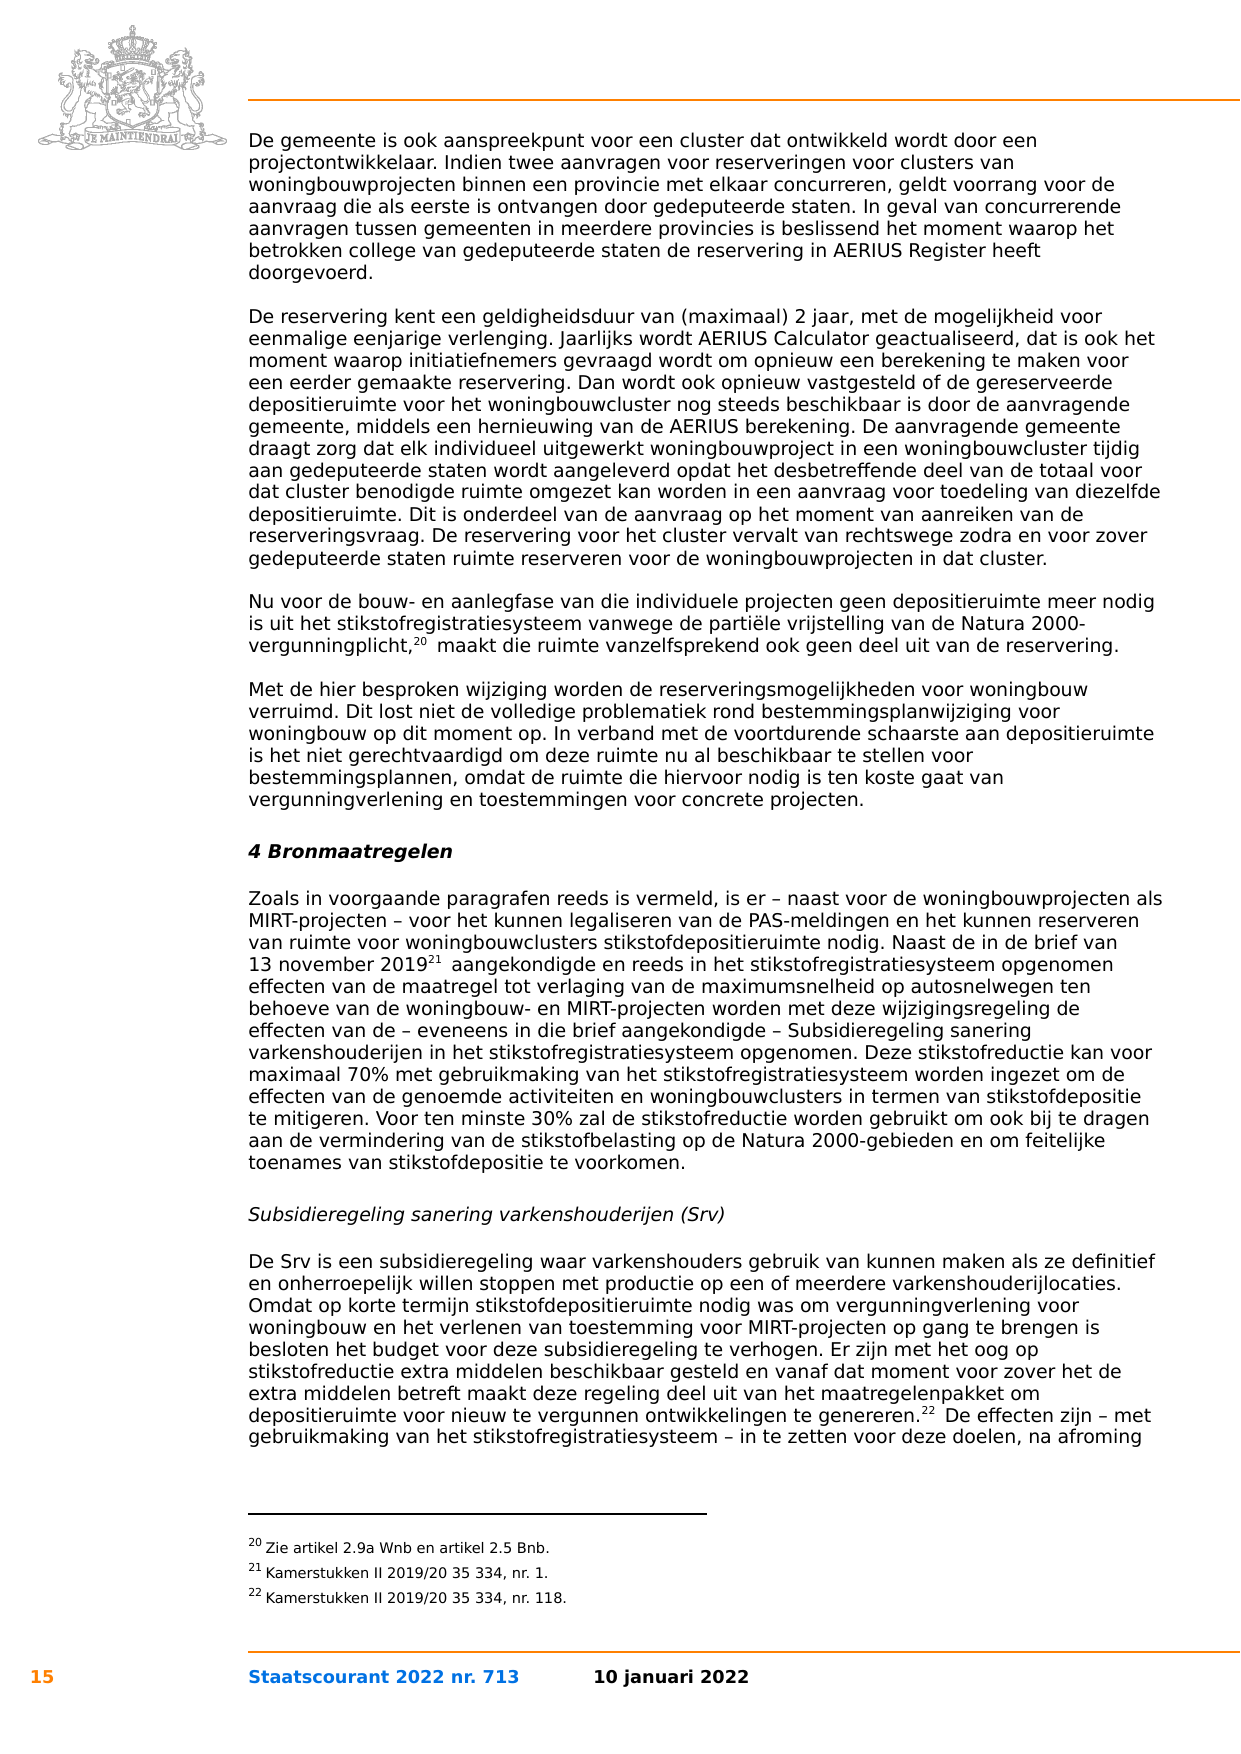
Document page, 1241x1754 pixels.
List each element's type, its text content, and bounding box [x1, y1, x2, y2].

text De reservering kent een geldigheidsduur van (maximaal) 2 jaar, met de mogelijkheid voor eenmalige eenjarige verlenging. Jaarlijks wordt AERIUS Calculator geactualiseerd, dat is ook het moment waarop initiatiefnemers gevraagd wordt om opnieuw een berekening te maken voor een eerder gemaakte reservering. Dan wordt ook opnieuw vastgesteld of de gereserveerde depositieruimte voor het woningbouwcluster nog steeds beschikbaar is door de aanvragende gemeente, middels een hernieuwing van de AERIUS berekening. De aanvragende gemeente draagt zorg dat elk individueel uitgewerkt woningbouwproject in een woningbouwcluster tijdig aan gedeputeerde staten wordt aangeleverd opdat het desbetreffende deel van de totaal voor dat cluster benodigde ruimte omgezet kan worden in een aanvraag voor toedeling van diezelfde depositieruimte. Dit is onderdeel van de aanvraag op het moment van aanreiken van de reserveringsvraag. De reservering voor het cluster vervalt van rechtswege zodra en voor zover gedeputeerde staten ruimte reserveren voor de woningbouwprojecten in dat cluster. [248, 306, 1163, 569]
text Zie artikel 2.9a Wnb en artikel 2.5 Bnb. [248, 1536, 1163, 1558]
text De gemeente is ook aanspreekpunt voor een cluster dat ontwikkeld wordt door een projectontwikkelaar. Indien twee aanvragen voor reserveringen voor clusters van woningbouwprojecten binnen een provincie met elkaar concurreren, geldt voorrang voor de aanvraag die als eerste is ontvangen door gedeputeerde staten. In geval van concurrerende aanvragen tussen gemeenten in meerdere provincies is beslissend het moment waarop het betrokken college van gedeputeerde staten de reservering in AERIUS Register heeft doorgevoerd. [248, 130, 1163, 284]
picture [38, 25, 227, 150]
text Kamerstukken II 2019/20 35 334, nr. 1. [248, 1561, 1163, 1583]
text Met de hier besproken wijziging worden de reserveringsmogelijkheden voor woningbouw verruimd. Dit lost niet de volledige problematiek rond bestemmingsplanwijziging voor woningbouw op dit moment op. In verband met de voortdurende schaarste aan depositieruimte is het niet gerechtvaardigd om deze ruimte nu al beschikbaar te stellen voor bestemmingsplannen, omdat de ruimte die hiervoor nodig is ten koste gaat van vergunningverlening en toestemmingen voor concrete projecten. [248, 679, 1163, 811]
text Kamerstukken II 2019/20 35 334, nr. 118. [248, 1586, 1163, 1608]
text Zoals in voorgaande paragrafen reeds is vermeld, is er – naast voor de woningbouwprojecten als MIRT-projecten – voor het kunnen legaliseren van de PAS-meldingen en het kunnen reserveren van ruimte voor woningbouwclusters stikstofdepositieruimte nodig. Naast de in de brief van 13 november 2019 aangekondigde en reeds in het stikstofregistratiesysteem opgenomen effecten van de maatregel tot verlaging van de maximumsnelheid op autosnelwegen ten behoeve van de woningbouw- en MIRT-projecten worden met deze wijzigingsregeling de effecten van de – eveneens in die brief aangekondigde – Subsidieregeling sanering varkenshouderijen in het stikstofregistratiesysteem opgenomen. Deze stikstofreductie kan voor maximaal 70% met gebruikmaking van het stikstofregistratiesysteem worden ingezet om de effecten van de genoemde activiteiten en woningbouwclusters in termen van stikstofdepositie te mitigeren. Voor ten minste 30% zal de stikstofreductie worden gebruikt om ook bij te dragen aan de vermindering van de stikstofbelasting op de Natura 2000-gebieden en om feitelijke toenames van stikstofdepositie te voorkomen. [248, 888, 1163, 1174]
subtitle Subsidieregeling sanering varkenshouderijen (Srv) [248, 1204, 1163, 1226]
text Nu voor de bouw- en aanlegfase van die individuele projecten geen depositieruimte meer nodig is uit het stikstofregistratiesysteem vanwege de partiële vrijstelling van de Natura 2000-vergunningplicht, maakt die ruimte vanzelfsprekend ook geen deel uit van de reservering. [248, 591, 1163, 657]
text De Srv is een subsidieregeling waar varkenshouders gebruik van kunnen maken als ze definitief en onherroepelijk willen stoppen met productie op een of meerdere varkenshouderijlocaties. Omdat op korte termijn stikstofdepositieruimte nodig was om vergunningverlening voor woningbouw en het verlenen van toestemming voor MIRT-projecten op gang te brengen is besloten het budget voor deze subsidieregeling te verhogen. Er zijn met het oog op stikstofreductie extra middelen beschikbaar gesteld en vanaf dat moment voor zover het de extra middelen betreft maakt deze regeling deel uit van het maatregelenpakket om depositieruimte voor nieuw te vergunnen ontwikkelingen te genereren. De effecten zijn – met gebruikmaking van het stikstofregistratiesysteem – in te zetten voor deze doelen, na afroming [248, 1251, 1163, 1448]
subtitle 4 Bronmaatregelen [248, 841, 1163, 863]
